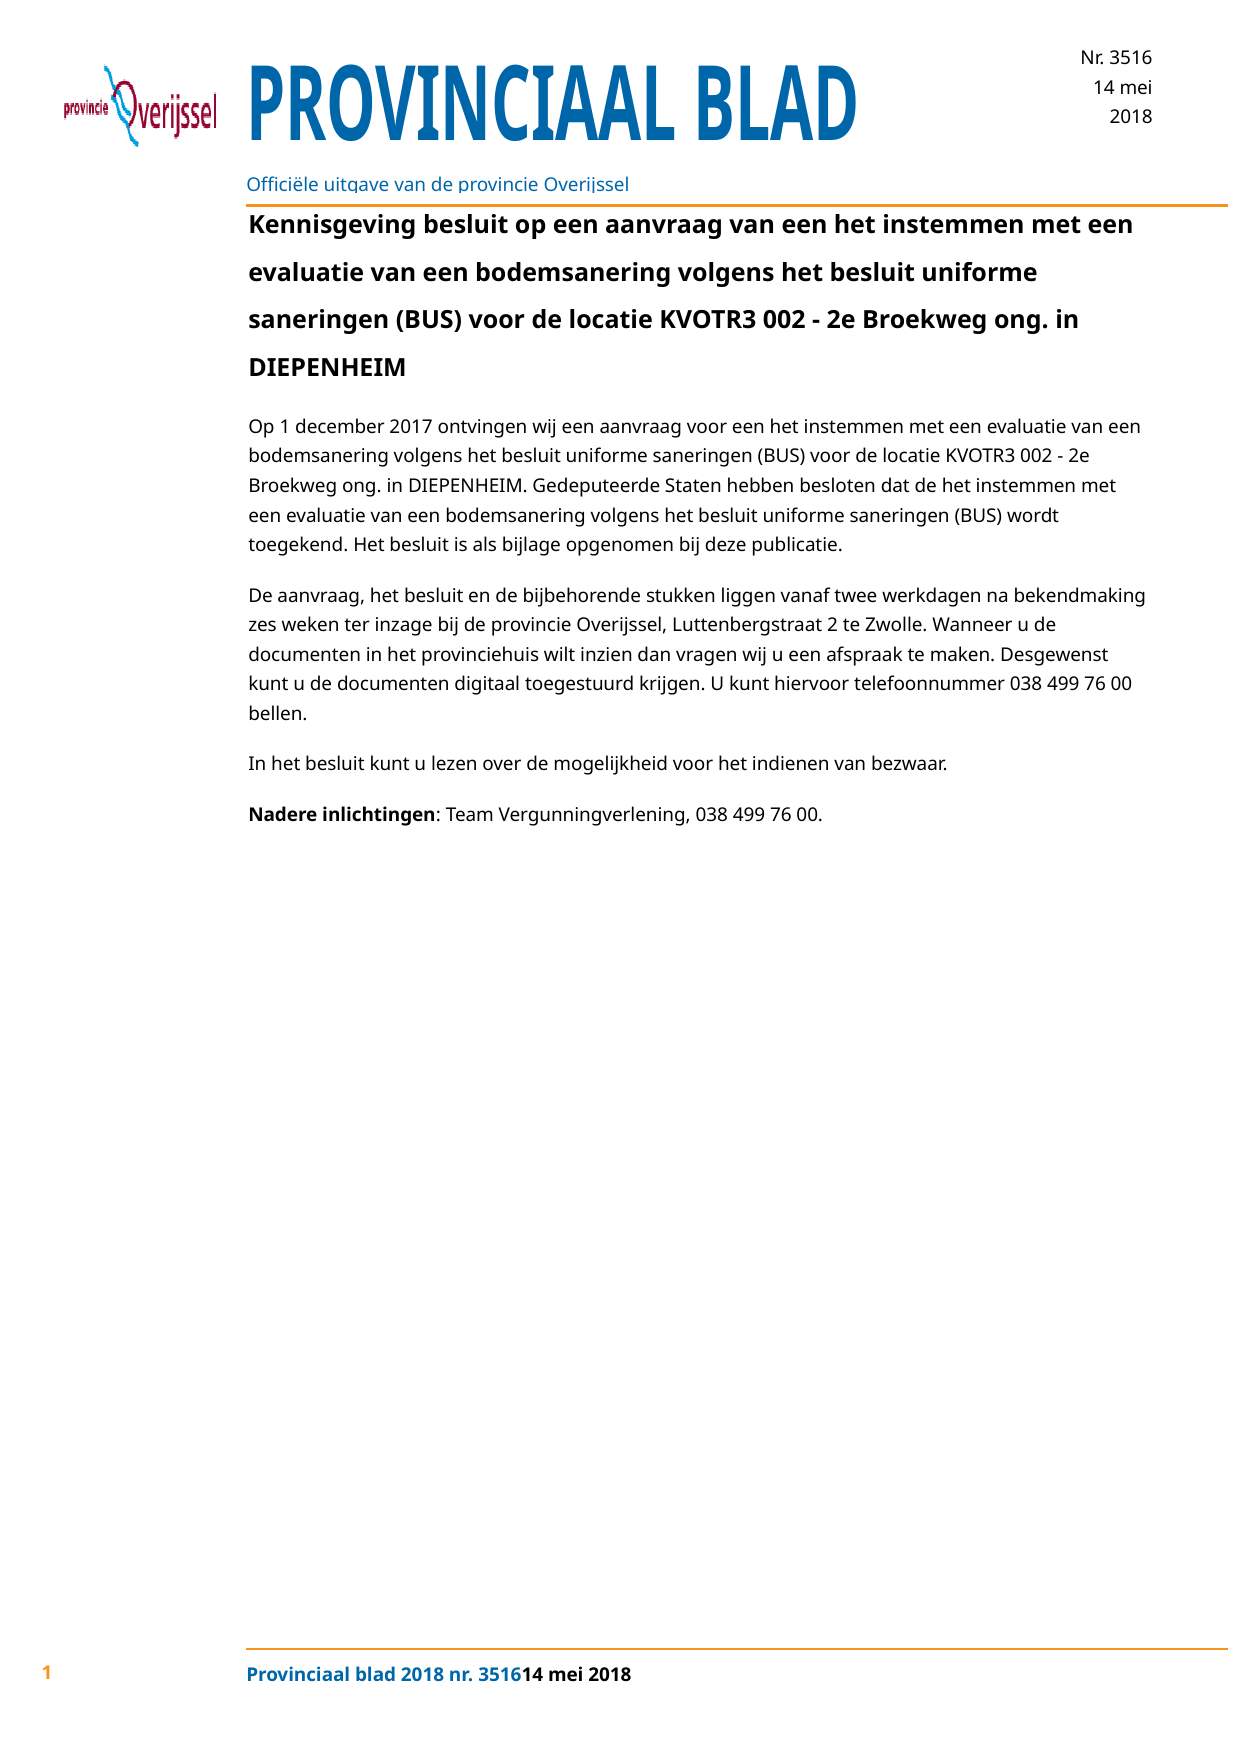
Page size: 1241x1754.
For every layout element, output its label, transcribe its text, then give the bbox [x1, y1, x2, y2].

text Kennisgeving besluit op een aanvraag van een het instemmen met een evaluatie van een bodemsanering volgens het besluit uniforme saneringen (BUS) voor de locatie KVOTR3 002 - 2e Broekweg ong. in DIEPENHEIM [248, 207, 1152, 384]
text De aanvraag, het besluit en de bijbehorende stukken liggen vanaf twee werkdagen na bekendmaking zes weken ter inzage bij de provincie Overijssel, Luttenbergstraat 2 te Zwolle. Wanneer u de documenten in het provinciehuis wilt inzien dan vragen wij u een afspraak te maken. Desgewenst kunt u de documenten digitaal toegestuurd krijgen. U kunt hiervoor telefoonnummer 038 499 76 00 bellen. [248, 582, 1152, 726]
text In het besluit kunt u lezen over de mogelijkheid voor het indienen van bezwaar. [248, 751, 1152, 776]
text Nadere inlichtingen: Team Vergunningverlening, 038 499 76 00. [248, 801, 1152, 827]
text Op 1 december 2017 ontvingen wij een aanvraag voor een het instemmen met een evaluatie van een bodemsanering volgens het besluit uniforme saneringen (BUS) voor de locatie KVOTR3 002 - 2e Broekweg ong. in DIEPENHEIM. Gedeputeerde Staten hebben besloten dat de het instemmen met een evaluatie van een bodemsanering volgens het besluit uniforme saneringen (BUS) wordt toegekend. Het besluit is als bijlage opgenomen bij deze publicatie. [248, 413, 1152, 557]
picture [41, 47, 231, 172]
